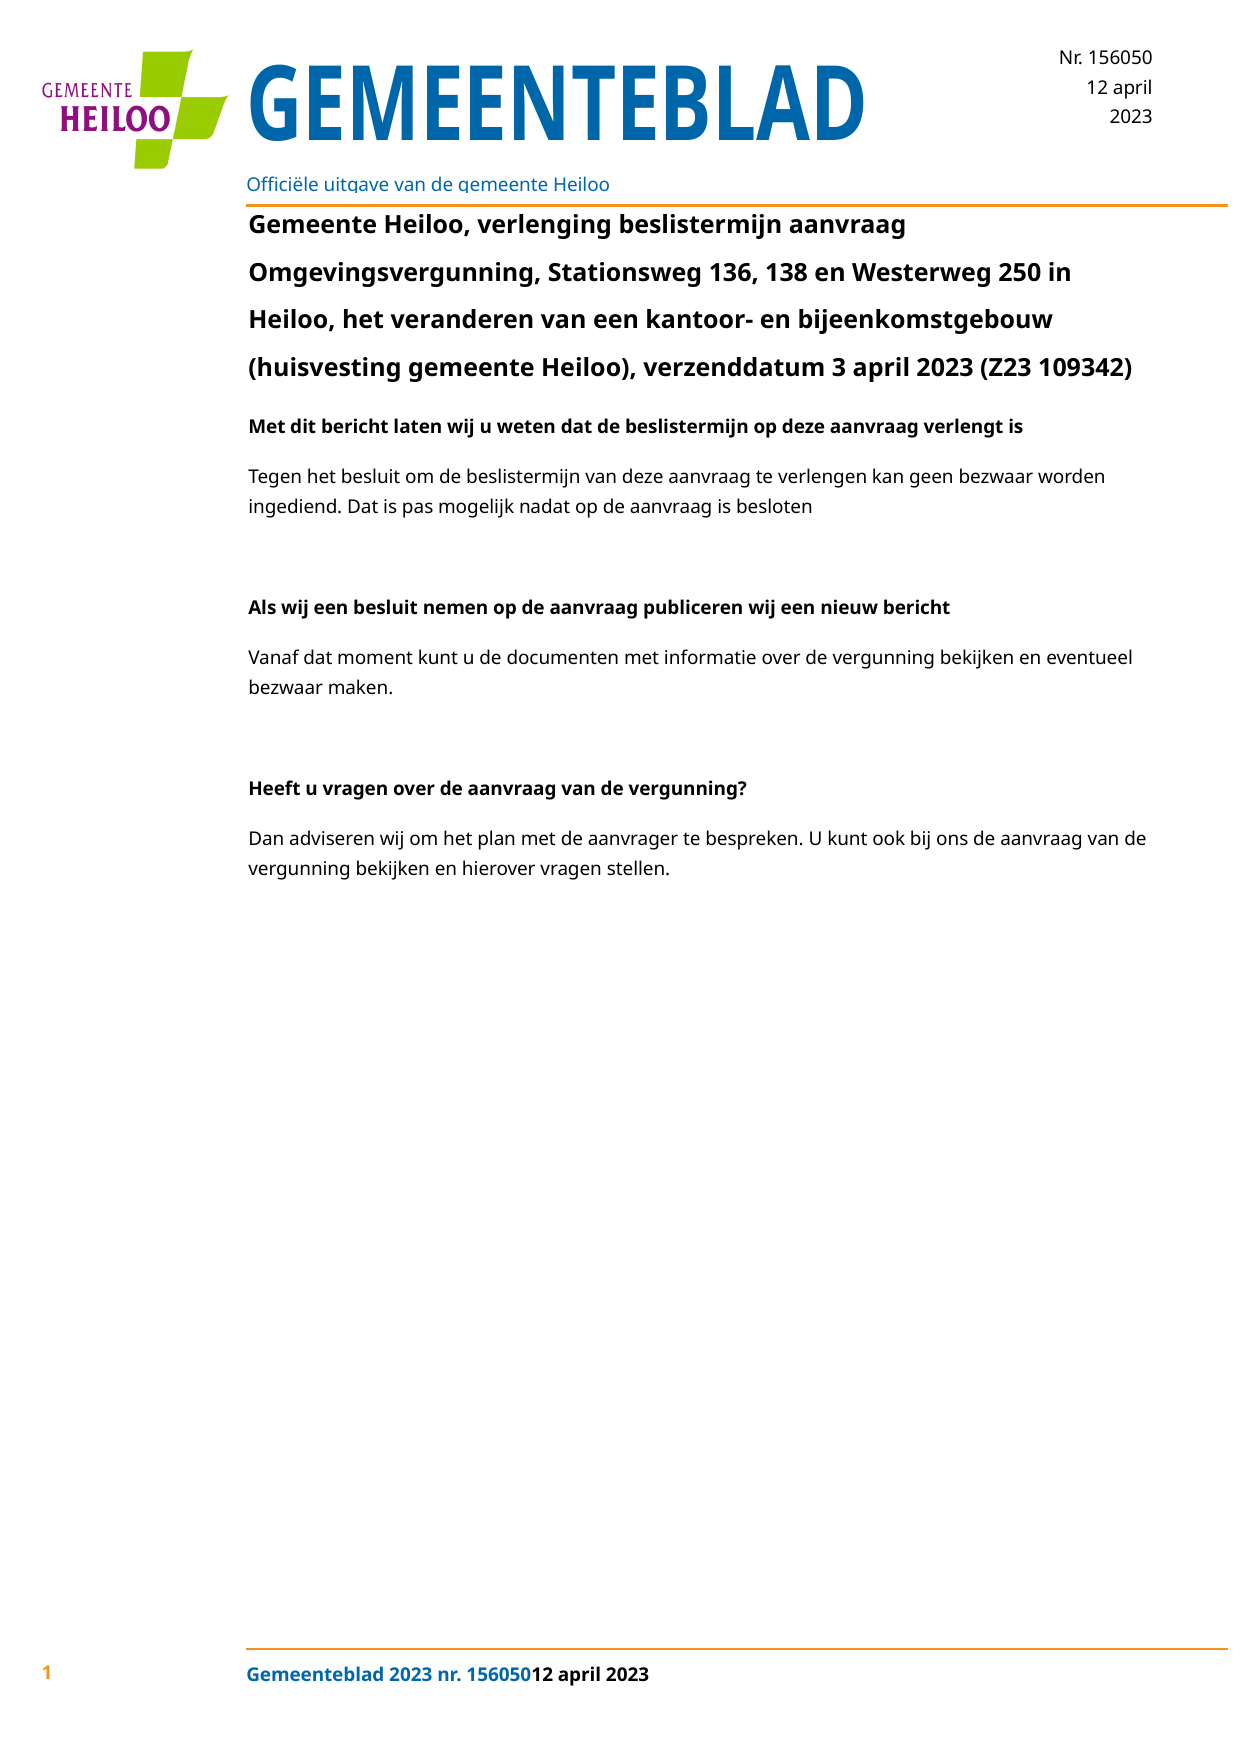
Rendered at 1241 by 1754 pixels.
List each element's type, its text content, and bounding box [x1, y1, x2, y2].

text Dan adviseren wij om het plan met de aanvrager te bespreken. U kunt ook bij ons de aanvraag van de vergunning bekijken en hierover vragen stellen. [248, 825, 1152, 881]
picture [41, 47, 231, 172]
text Tegen het besluit om de beslistermijn van deze aanvraag te verlengen kan geen bezwaar worden ingediend. Dat is pas mogelijk nadat op de aanvraag is besloten [248, 463, 1152, 519]
text Als wij een besluit nemen op de aanvraag publiceren wij een nieuw bericht [248, 594, 1152, 620]
text Gemeente Heiloo, verlenging beslistermijn aanvraag Omgevingsvergunning, Stationsweg 136, 138 en Westerweg 250 in Heiloo, het veranderen van een kantoor- en bijeenkomstgebouw (huisvesting gemeente Heiloo), verzenddatum 3 april 2023 (Z23 109342) [248, 207, 1152, 384]
text Met dit bericht laten wij u weten dat de beslistermijn op deze aanvraag verlengt is [248, 413, 1152, 439]
text Vanaf dat moment kunt u de documenten met informatie over de vergunning bekijken en eventueel bezwaar maken. [248, 644, 1152, 700]
text Heeft u vragen over de aanvraag van de vergunning? [248, 775, 1152, 801]
